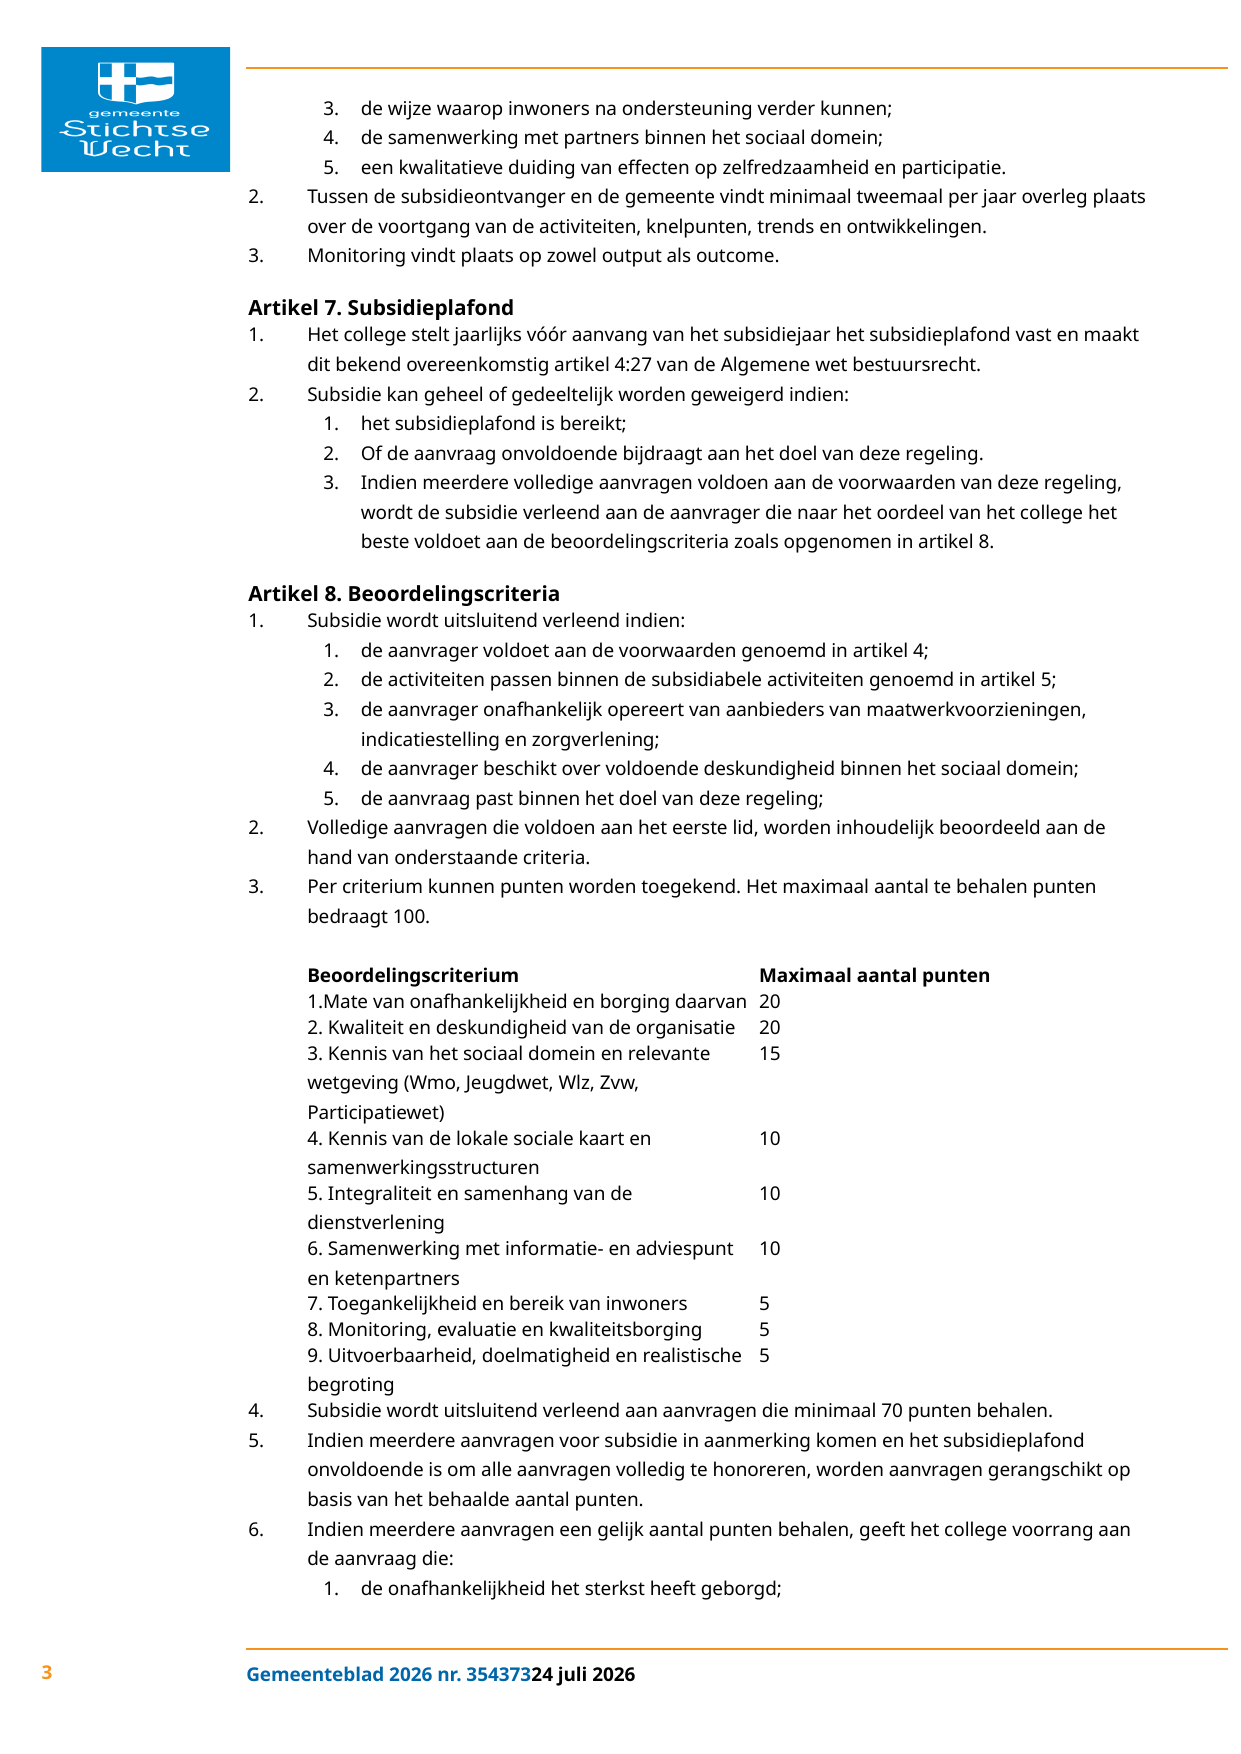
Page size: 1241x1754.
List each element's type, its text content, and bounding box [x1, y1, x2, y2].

text Artikel 8. Beoordelingscriteria [248, 579, 1152, 607]
list Monitoring vindt plaats op zowel output als outcome. [248, 243, 1152, 268]
list de activiteiten passen binnen de subsidiabele activiteiten genoemd in artikel 5; [323, 667, 1152, 692]
list de aanvraag past binnen het doel van deze regeling; [323, 785, 1152, 811]
table_cell 5 [759, 1291, 1211, 1316]
list een kwalitatieve duiding van effecten op zelfredzaamheid en participatie. [323, 154, 1152, 180]
list Tussen de subsidieontvanger en de gemeente vindt minimaal tweemaal per jaar overleg plaats over de voortgang van de activiteiten, knelpunten, trends en ontwikkelingen. [248, 183, 1152, 239]
table_cell 2. Kwaliteit en deskundigheid van de organisatie [307, 1014, 759, 1040]
list Indien meerdere aanvragen een gelijk aantal punten behalen, geeft het college voorrang aan de aanvraag die: [248, 1516, 1152, 1571]
list de aanvrager voldoet aan de voorwaarden genoemd in artikel 4; [323, 637, 1152, 663]
list de aanvrager beschikt over voldoende deskundigheid binnen het sociaal domein; [323, 755, 1152, 781]
table_cell 10 [759, 1125, 1211, 1180]
list Subsidie wordt uitsluitend verleend indien: [248, 607, 1152, 633]
list Indien meerdere volledige aanvragen voldoen aan de voorwaarden van deze regeling, wordt de subsidie verleend aan de aanvrager die naar het oordeel van het college het beste voldoet aan de beoordelingscriteria zoals opgenomen in artikel 8. [323, 469, 1152, 554]
list Of de aanvraag onvoldoende bijdraagt aan het doel van deze regeling. [323, 440, 1152, 466]
list Subsidie wordt uitsluitend verleend aan aanvragen die minimaal 70 punten behalen. [248, 1397, 1152, 1423]
table_cell 6. Samenwerking met informatie- en adviespunt en ketenpartners [307, 1235, 759, 1291]
table_cell 9. Uitvoerbaarheid, doelmatigheid en realistische begroting [307, 1342, 759, 1397]
text Artikel 7. Subsidieplafond [248, 293, 1152, 322]
table_cell 5 [759, 1316, 1211, 1342]
list Per criterium kunnen punten worden toegekend. Het maximaal aantal te behalen punten bedraagt 100. [248, 874, 1152, 929]
table_cell 7. Toegankelijkheid en bereik van inwoners [307, 1291, 759, 1316]
table_cell 1.Mate van onafhankelijkheid en borging daarvan [307, 988, 759, 1014]
list de aanvrager onafhankelijk opereert van aanbieders van maatwerkvoorzieningen, indicatiestelling en zorgverlening; [323, 696, 1152, 752]
table_header Maximaal aantal punten [759, 963, 1211, 988]
table_cell 10 [759, 1180, 1211, 1235]
list Het college stelt jaarlijks vóór aanvang van het subsidiejaar het subsidieplafond vast en maakt dit bekend overeenkomstig artikel 4:27 van de Algemene wet bestuursrecht. [248, 322, 1152, 377]
table_cell 15 [759, 1040, 1211, 1125]
table_cell 20 [759, 988, 1211, 1014]
list de onafhankelijkheid het sterkst heeft geborgd; [323, 1575, 1152, 1601]
list de samenwerking met partners binnen het sociaal domein; [323, 124, 1152, 150]
picture [137, 63, 174, 103]
list Volledige aanvragen die voldoen aan het eerste lid, worden inhoudelijk beoordeeld aan de hand van onderstaande criteria. [248, 814, 1152, 870]
table_cell 20 [759, 1014, 1211, 1040]
list het subsidieplafond is bereikt; [323, 410, 1152, 436]
table_header Beoordelingscriterium [307, 963, 759, 988]
table_cell 4. Kennis van de lokale sociale kaart en samenwerkingsstructuren [307, 1125, 759, 1180]
list de wijze waarop inwoners na ondersteuning verder kunnen; [323, 95, 1152, 121]
table_cell 5 [759, 1342, 1211, 1397]
picture [99, 63, 135, 101]
table_cell 5. Integraliteit en samenhang van de dienstverlening [307, 1180, 759, 1235]
list Indien meerdere aanvragen voor subsidie in aanmerking komen en het subsidieplafond onvoldoende is om alle aanvragen volledig te honoreren, worden aanvragen gerangschikt op basis van het behaalde aantal punten. [248, 1427, 1152, 1512]
table_cell 8. Monitoring, evaluatie en kwaliteitsborging [307, 1316, 759, 1342]
table_cell 10 [759, 1235, 1211, 1291]
table_cell 3. Kennis van het sociaal domein en relevante wetgeving (Wmo, Jeugdwet, Wlz, Zvw, Participatiewet) [307, 1040, 759, 1125]
list Subsidie kan geheel of gedeeltelijk worden geweigerd indien: [248, 381, 1152, 406]
